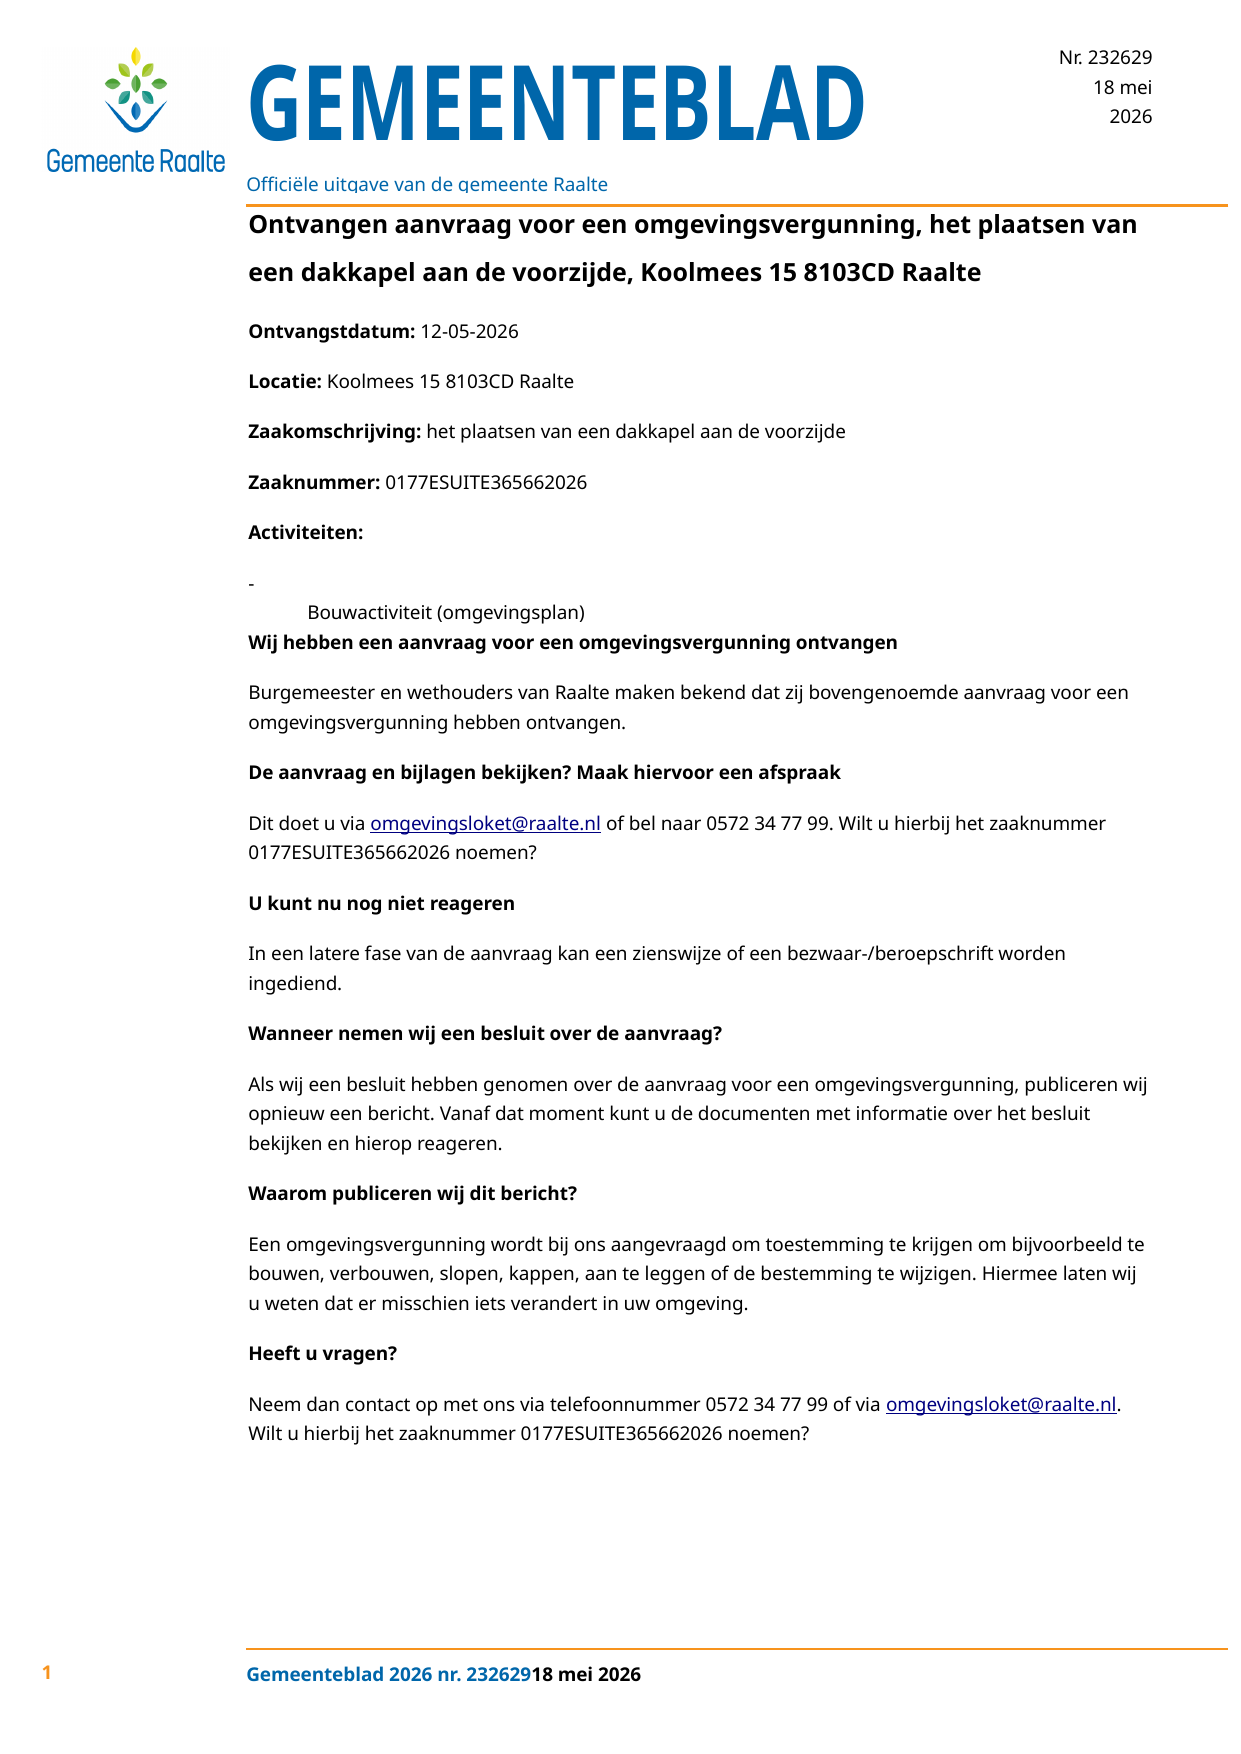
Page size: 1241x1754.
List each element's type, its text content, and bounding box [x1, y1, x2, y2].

picture [41, 47, 231, 172]
text Heeft u vragen? [248, 1340, 1152, 1366]
text Waarom publiceren wij dit bericht? [248, 1180, 1152, 1206]
text Dit doet u via omgevingsloket@raalte.nl of bel naar 0572 34 77 99. Wilt u hierbij het zaaknummer 0177ESUITE365662026 noemen? [248, 810, 1152, 865]
text Een omgevingsvergunning wordt bij ons aangevraagd om toestemming te krijgen om bijvoorbeeld te bouwen, verbouwen, slopen, kappen, aan te leggen of de bestemming te wijzigen. Hiermee laten wij u weten dat er misschien iets verandert in uw omgeving. [248, 1231, 1152, 1316]
text De aanvraag en bijlagen bekijken? Maak hiervoor een afspraak [248, 759, 1152, 785]
text Wanneer nemen wij een besluit over de aanvraag? [248, 1020, 1152, 1046]
list Bouwactiviteit (omgevingsplan) [248, 599, 1152, 625]
text Neem dan contact op met ons via telefoonnummer 0572 34 77 99 of via omgevingsloket@raalte.nl. Wilt u hierbij het zaaknummer 0177ESUITE365662026 noemen? [248, 1391, 1152, 1446]
text Als wij een besluit hebben genomen over de aanvraag voor een omgevingsvergunning, publiceren wij opnieuw een bericht. Vanaf dat moment kunt u de documenten met informatie over het besluit bekijken en hierop reageren. [248, 1071, 1152, 1156]
text Zaakomschrijving: het plaatsen van een dakkapel aan de voorzijde [248, 419, 1152, 444]
text Burgemeester en wethouders van Raalte maken bekend dat zij bovengenoemde aanvraag voor een omgevingsvergunning hebben ontvangen. [248, 679, 1152, 735]
text Ontvangstdatum: 12-05-2026 [248, 318, 1152, 344]
text Ontvangen aanvraag voor een omgevingsvergunning, het plaatsen van een dakkapel aan de voorzijde, Koolmees 15 8103CD Raalte [248, 207, 1152, 288]
text Activiteiten: [248, 519, 1152, 545]
text Wij hebben een aanvraag voor een omgevingsvergunning ontvangen [248, 629, 1152, 655]
text Locatie: Koolmees 15 8103CD Raalte [248, 368, 1152, 394]
text U kunt nu nog niet reageren [248, 890, 1152, 916]
text Zaaknummer: 0177ESUITE365662026 [248, 469, 1152, 495]
text In een latere fase van de aanvraag kan een zienswijze of een bezwaar-/beroepschrift worden ingediend. [248, 940, 1152, 996]
